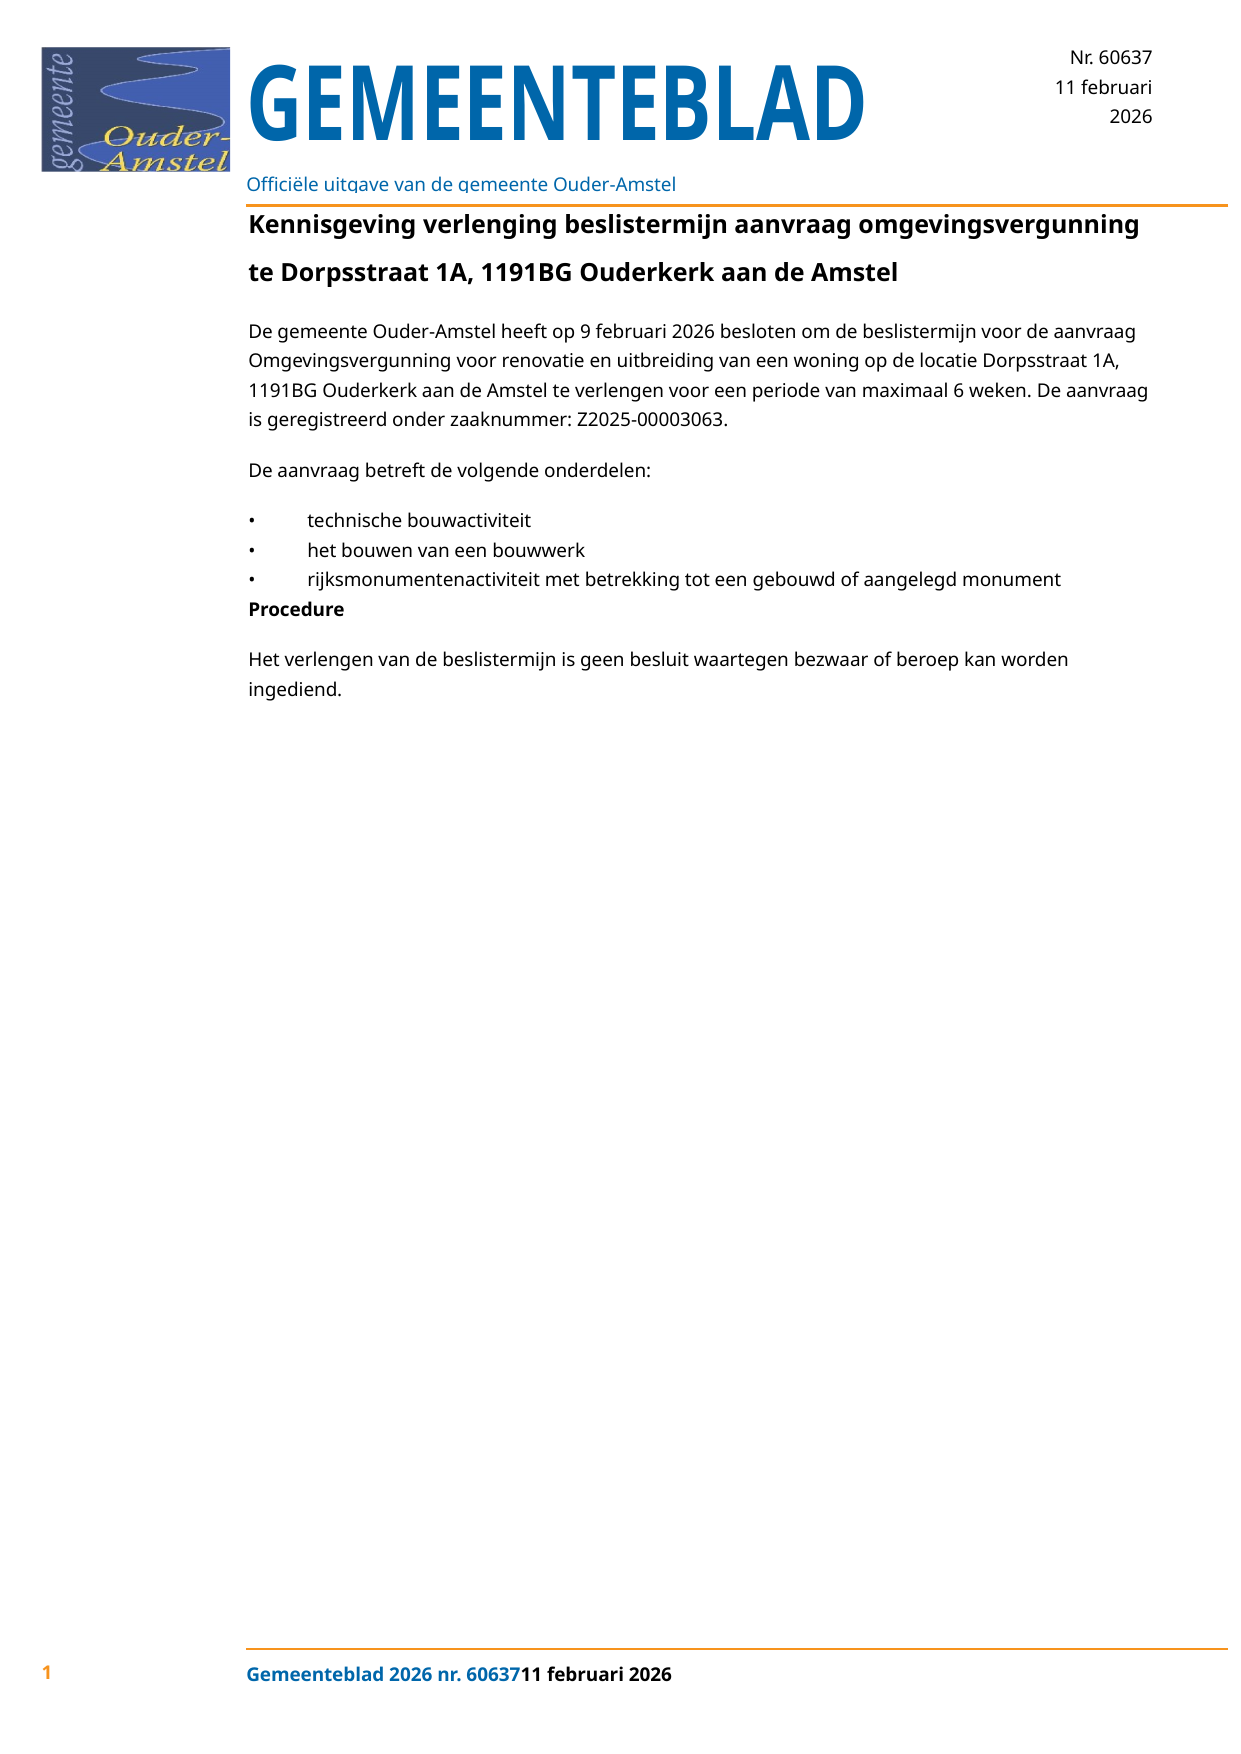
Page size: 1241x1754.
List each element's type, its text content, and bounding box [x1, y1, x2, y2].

list rijksmonumentenactiviteit met betrekking tot een gebouwd of aangelegd monument [248, 567, 1152, 592]
picture [41, 47, 231, 172]
list het bouwen van een bouwwerk [248, 537, 1152, 563]
text De gemeente Ouder-Amstel heeft op 9 februari 2026 besloten om de beslistermijn voor de aanvraag Omgevingsvergunning voor renovatie en uitbreiding van een woning op de locatie Dorpsstraat 1A, 1191BG Ouderkerk aan de Amstel te verlengen voor een periode van maximaal 6 weken. De aanvraag is geregistreerd onder zaaknummer: Z2025-00003063. [248, 318, 1152, 432]
text Kennisgeving verlenging beslistermijn aanvraag omgevingsvergunning te Dorpsstraat 1A, 1191BG Ouderkerk aan de Amstel [248, 207, 1152, 288]
text Het verlengen van de beslistermijn is geen besluit waartegen bezwaar of beroep kan worden ingediend. [248, 647, 1152, 702]
list technische bouwactiviteit [248, 507, 1152, 533]
text De aanvraag betreft de volgende onderdelen: [248, 457, 1152, 483]
text Procedure [248, 596, 1152, 622]
